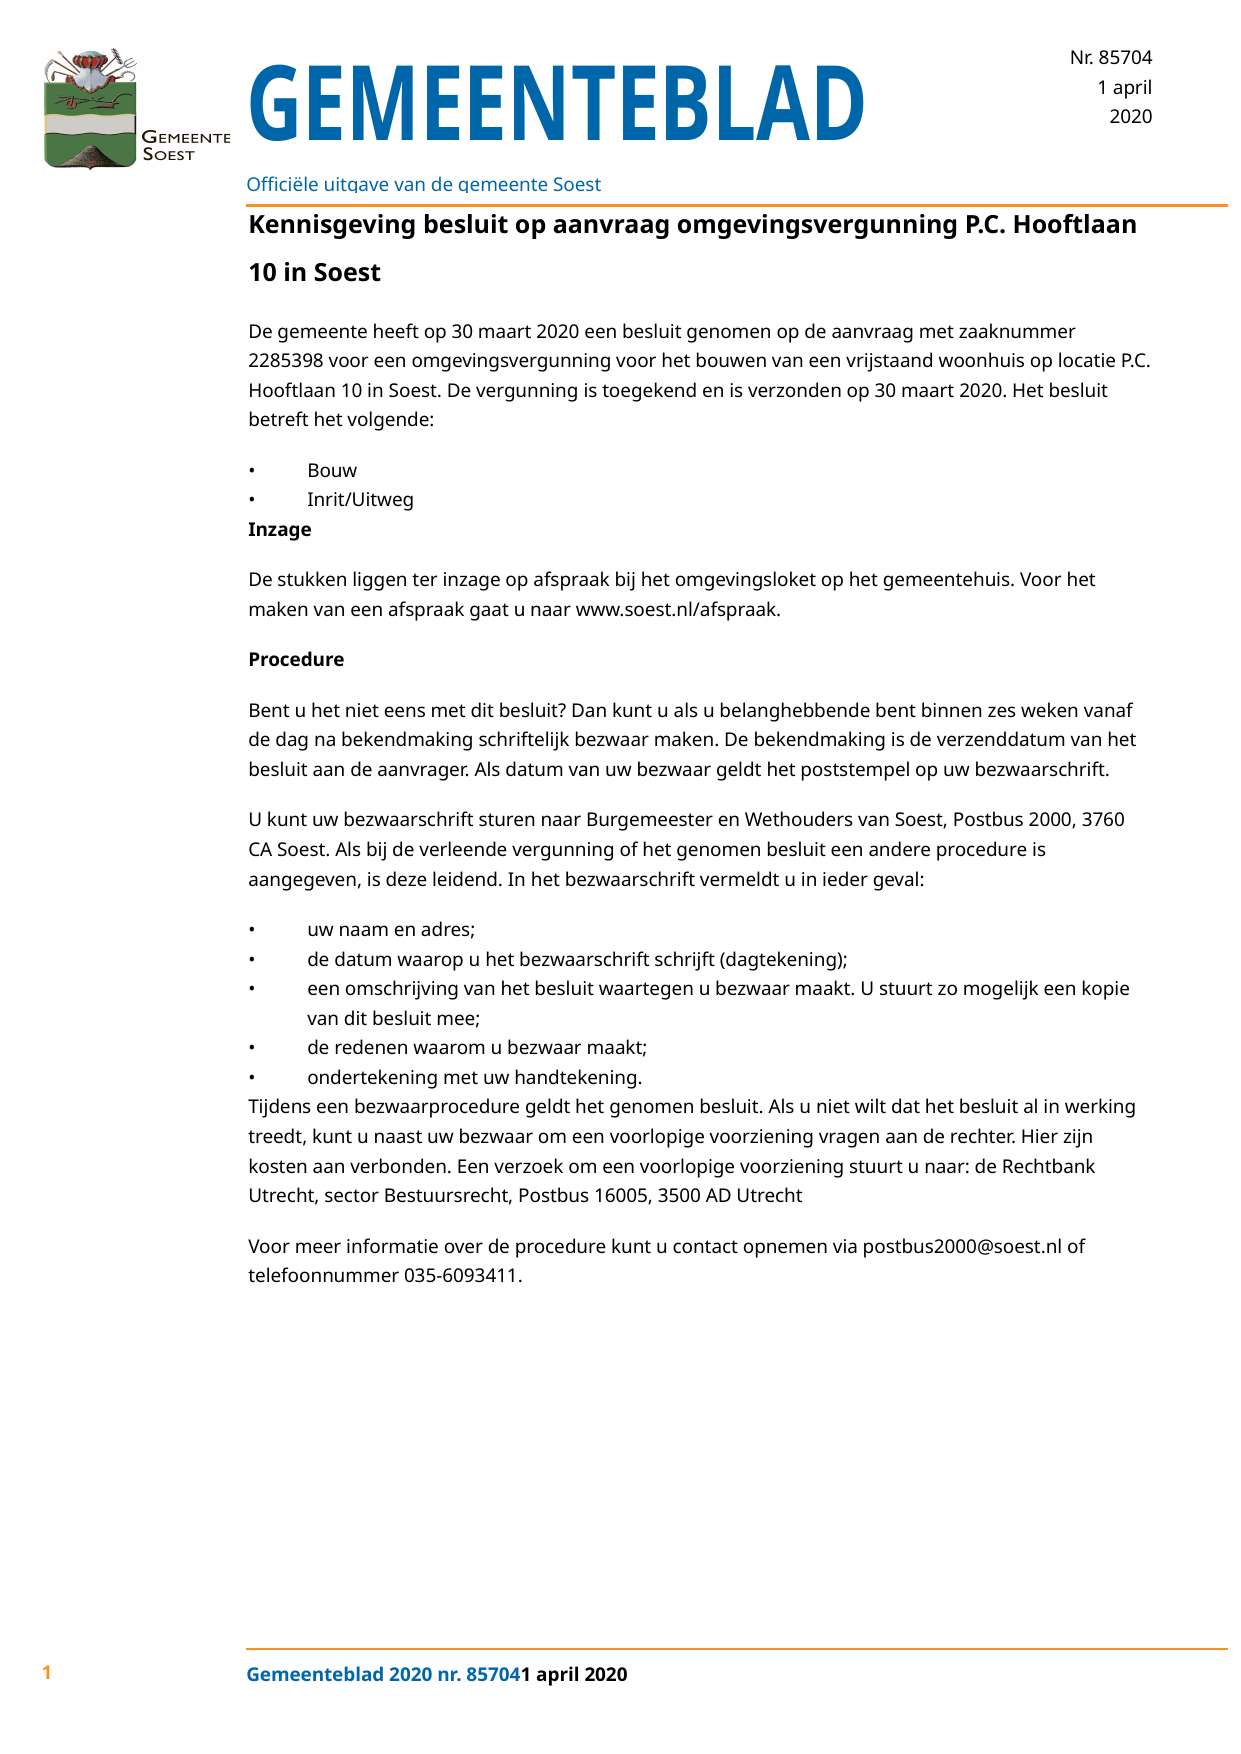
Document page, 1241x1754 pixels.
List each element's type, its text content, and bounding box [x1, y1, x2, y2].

list ondertekening met uw handtekening. [248, 1064, 1152, 1090]
text U kunt uw bezwaarschrift sturen naar Burgemeester en Wethouders van Soest, Postbus 2000, 3760 CA Soest. Als bij de verleende vergunning of het genomen besluit een andere procedure is aangegeven, is deze leidend. In het bezwaarschrift vermeldt u in ieder geval: [248, 807, 1152, 892]
text Procedure [248, 647, 1152, 672]
list de datum waarop u het bezwaarschrift schrijft (dagtekening); [248, 946, 1152, 972]
text De gemeente heeft op 30 maart 2020 een besluit genomen op de aanvraag met zaaknummer 2285398 voor een omgevingsvergunning voor het bouwen van een vrijstaand woonhuis op locatie P.C. Hooftlaan 10 in Soest. De vergunning is toegekend en is verzonden op 30 maart 2020. Het besluit betreft het volgende: [248, 318, 1152, 432]
picture [41, 47, 231, 172]
text Bent u het niet eens met dit besluit? Dan kunt u als u belanghebbende bent binnen zes weken vanaf de dag na bekendmaking schriftelijk bezwaar maken. De bekendmaking is de verzenddatum van het besluit aan de aanvrager. Als datum van uw bezwaar geldt het poststempel op uw bezwaarschrift. [248, 697, 1152, 782]
text Kennisgeving besluit op aanvraag omgevingsvergunning P.C. Hooftlaan 10 in Soest [248, 207, 1152, 288]
list uw naam en adres; [248, 916, 1152, 942]
text Inzage [248, 516, 1152, 542]
list Bouw [248, 457, 1152, 483]
text Voor meer informatie over de procedure kunt u contact opnemen via postbus2000@soest.nl of telefoonnummer 035-6093411. [248, 1233, 1152, 1288]
list Inrit/Uitweg [248, 487, 1152, 512]
list de redenen waarom u bezwaar maakt; [248, 1034, 1152, 1060]
text De stukken liggen ter inzage op afspraak bij het omgevingsloket op het gemeentehuis. Voor het maken van een afspraak gaat u naar www.soest.nl/afspraak. [248, 567, 1152, 622]
list een omschrijving van het besluit waartegen u bezwaar maakt. U stuurt zo mogelijk een kopie van dit besluit mee; [248, 975, 1152, 1031]
text Tijdens een bezwaarprocedure geldt het genomen besluit. Als u niet wilt dat het besluit al in werking treedt, kunt u naast uw bezwaar om een voorlopige voorziening vragen aan de rechter. Hier zijn kosten aan verbonden. Een verzoek om een voorlopige voorziening stuurt u naar: de Rechtbank Utrecht, sector Bestuursrecht, Postbus 16005, 3500 AD Utrecht [248, 1094, 1152, 1208]
